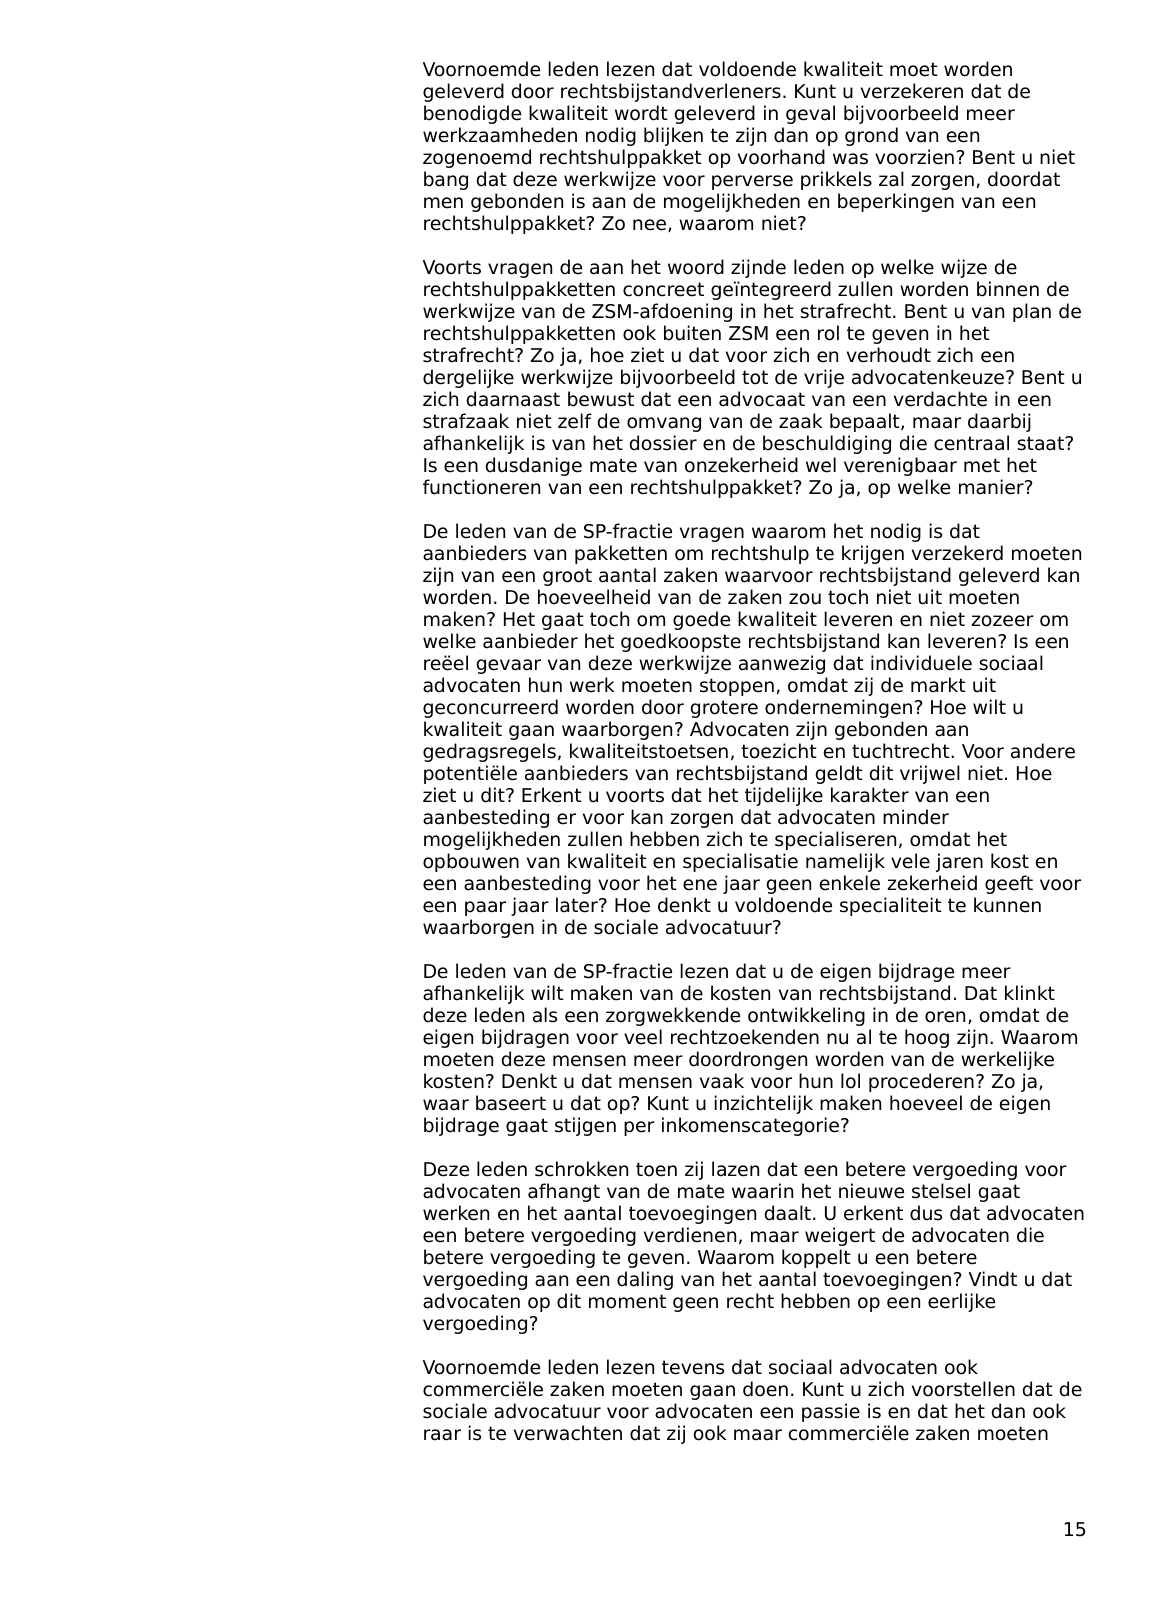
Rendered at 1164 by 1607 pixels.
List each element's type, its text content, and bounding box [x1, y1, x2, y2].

text Voorts vragen de aan het woord zijnde leden op welke wijze de rechtshulppakketten concreet geïntegreerd zullen worden binnen de werkwijze van de ZSM-afdoening in het strafrecht. Bent u van plan de rechtshulppakketten ook buiten ZSM een rol te geven in het strafrecht? Zo ja, hoe ziet u dat voor zich en verhoudt zich een dergelijke werkwijze bijvoorbeeld tot de vrije advocatenkeuze? Bent u zich daarnaast bewust dat een advocaat van een verdachte in een strafzaak niet zelf de omvang van de zaak bepaalt, maar daarbij afhankelijk is van het dossier en de beschuldiging die centraal staat? Is een dusdanige mate van onzekerheid wel verenigbaar met het functioneren van een rechtshulppakket? Zo ja, op welke manier? [422, 257, 1087, 499]
text De leden van de SP-fractie vragen waarom het nodig is dat aanbieders van pakketten om rechtshulp te krijgen verzekerd moeten zijn van een groot aantal zaken waarvoor rechtsbijstand geleverd kan worden. De hoeveelheid van de zaken zou toch niet uit moeten maken? Het gaat toch om goede kwaliteit leveren en niet zozeer om welke aanbieder het goedkoopste rechtsbijstand kan leveren? Is een reëel gevaar van deze werkwijze aanwezig dat individuele sociaal advocaten hun werk moeten stoppen, omdat zij de markt uit geconcurreerd worden door grotere ondernemingen? Hoe wilt u kwaliteit gaan waarborgen? Advocaten zijn gebonden aan gedragsregels, kwaliteitstoetsen, toezicht en tuchtrecht. Voor andere potentiële aanbieders van rechtsbijstand geldt dit vrijwel niet. Hoe ziet u dit? Erkent u voorts dat het tijdelijke karakter van een aanbesteding er voor kan zorgen dat advocaten minder mogelijkheden zullen hebben zich te specialiseren, omdat het opbouwen van kwaliteit en specialisatie namelijk vele jaren kost en een aanbesteding voor het ene jaar geen enkele zekerheid geeft voor een paar jaar later? Hoe denkt u voldoende specialiteit te kunnen waarborgen in de sociale advocatuur? [422, 521, 1087, 939]
text De leden van de SP-fractie lezen dat u de eigen bijdrage meer afhankelijk wilt maken van de kosten van rechtsbijstand. Dat klinkt deze leden als een zorgwekkende ontwikkeling in de oren, omdat de eigen bijdragen voor veel rechtzoekenden nu al te hoog zijn. Waarom moeten deze mensen meer doordrongen worden van de werkelijke kosten? Denkt u dat mensen vaak voor hun lol procederen? Zo ja, waar baseert u dat op? Kunt u inzichtelijk maken hoeveel de eigen bijdrage gaat stijgen per inkomenscategorie? [422, 961, 1087, 1137]
text Voornoemde leden lezen dat voldoende kwaliteit moet worden geleverd door rechtsbijstandverleners. Kunt u verzekeren dat de benodigde kwaliteit wordt geleverd in geval bijvoorbeeld meer werkzaamheden nodig blijken te zijn dan op grond van een zogenoemd rechtshulppakket op voorhand was voorzien? Bent u niet bang dat deze werkwijze voor perverse prikkels zal zorgen, doordat men gebonden is aan de mogelijkheden en beperkingen van een rechtshulppakket? Zo nee, waarom niet? [422, 59, 1087, 235]
text Deze leden schrokken toen zij lazen dat een betere vergoeding voor advocaten afhangt van de mate waarin het nieuwe stelsel gaat werken en het aantal toevoegingen daalt. U erkent dus dat advocaten een betere vergoeding verdienen, maar weigert de advocaten die betere vergoeding te geven. Waarom koppelt u een betere vergoeding aan een daling van het aantal toevoegingen? Vindt u dat advocaten op dit moment geen recht hebben op een eerlijke vergoeding? [422, 1159, 1087, 1335]
text Voornoemde leden lezen tevens dat sociaal advocaten ook commerciële zaken moeten gaan doen. Kunt u zich voorstellen dat de sociale advocatuur voor advocaten een passie is en dat het dan ook raar is te verwachten dat zij ook maar commerciële zaken moeten [422, 1357, 1087, 1445]
